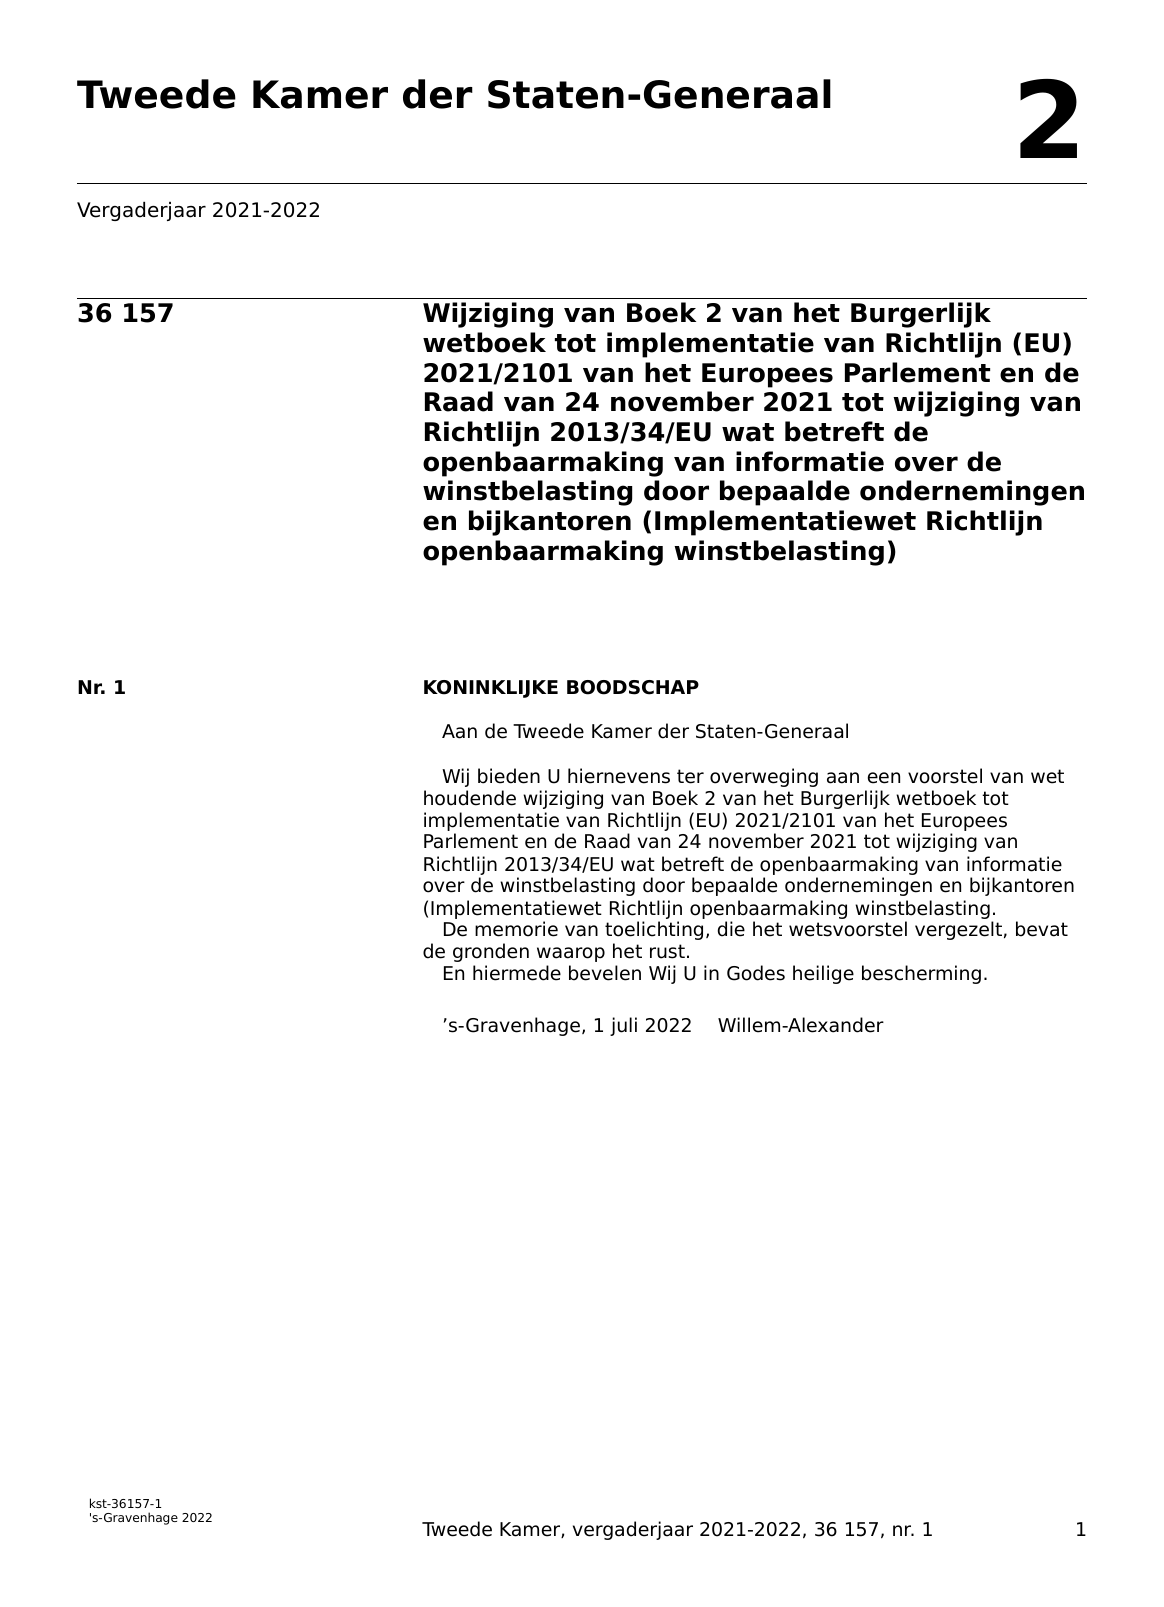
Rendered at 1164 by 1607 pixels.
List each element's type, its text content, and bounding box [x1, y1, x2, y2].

table_header Tweede Kamer der Staten-Generaal [77, 59, 886, 183]
table_header 2 [886, 59, 1087, 183]
text De memorie van toelichting, die het wetsvoorstel vergezelt, bevat de gronden waarop het rust. [422, 919, 1087, 963]
text Aan de Tweede Kamer der Staten-Generaal [422, 721, 1087, 743]
text Wij bieden U hiernevens ter overweging aan een voorstel van wet houdende wijziging van Boek 2 van het Burgerlijk wetboek tot implementatie van Richtlijn (EU) 2021/2101 van het Europees Parlement en de Raad van 24 november 2021 tot wijziging van Richtlijn 2013/34/EU wat betreft de openbaarmaking van informatie over de winstbelasting door bepaalde ondernemingen en bijkantoren (Implementatiewet Richtlijn openbaarmaking winstbelasting. [422, 766, 1087, 919]
subtitle Nr. 1 KONINKLIJKE BOODSCHAP [77, 677, 1087, 699]
text kst-36157-1 [88, 1497, 323, 1511]
text En hiermede bevelen Wij U in Godes heilige bescherming. [422, 963, 1087, 985]
subtitle 36 157 Wijziging van Boek 2 van het Burgerlijk wetboek tot implementatie van Richtlijn (EU) 2021/2101 van het Europees Parlement en de Raad van 24 november 2021 tot wijziging van Richtlijn 2013/34/EU wat betreft de openbaarmaking van informatie over de winstbelasting door bepaalde ondernemingen en bijkantoren (Implementatiewet Richtlijn openbaarmaking winstbelasting) [77, 299, 1087, 566]
table_cell Vergaderjaar 2021-2022 [77, 184, 1087, 298]
text 's-Gravenhage 2022 [88, 1511, 323, 1525]
text ’s-Gravenhage, 1 juli 2022 Willem-Alexander [422, 1015, 1087, 1037]
